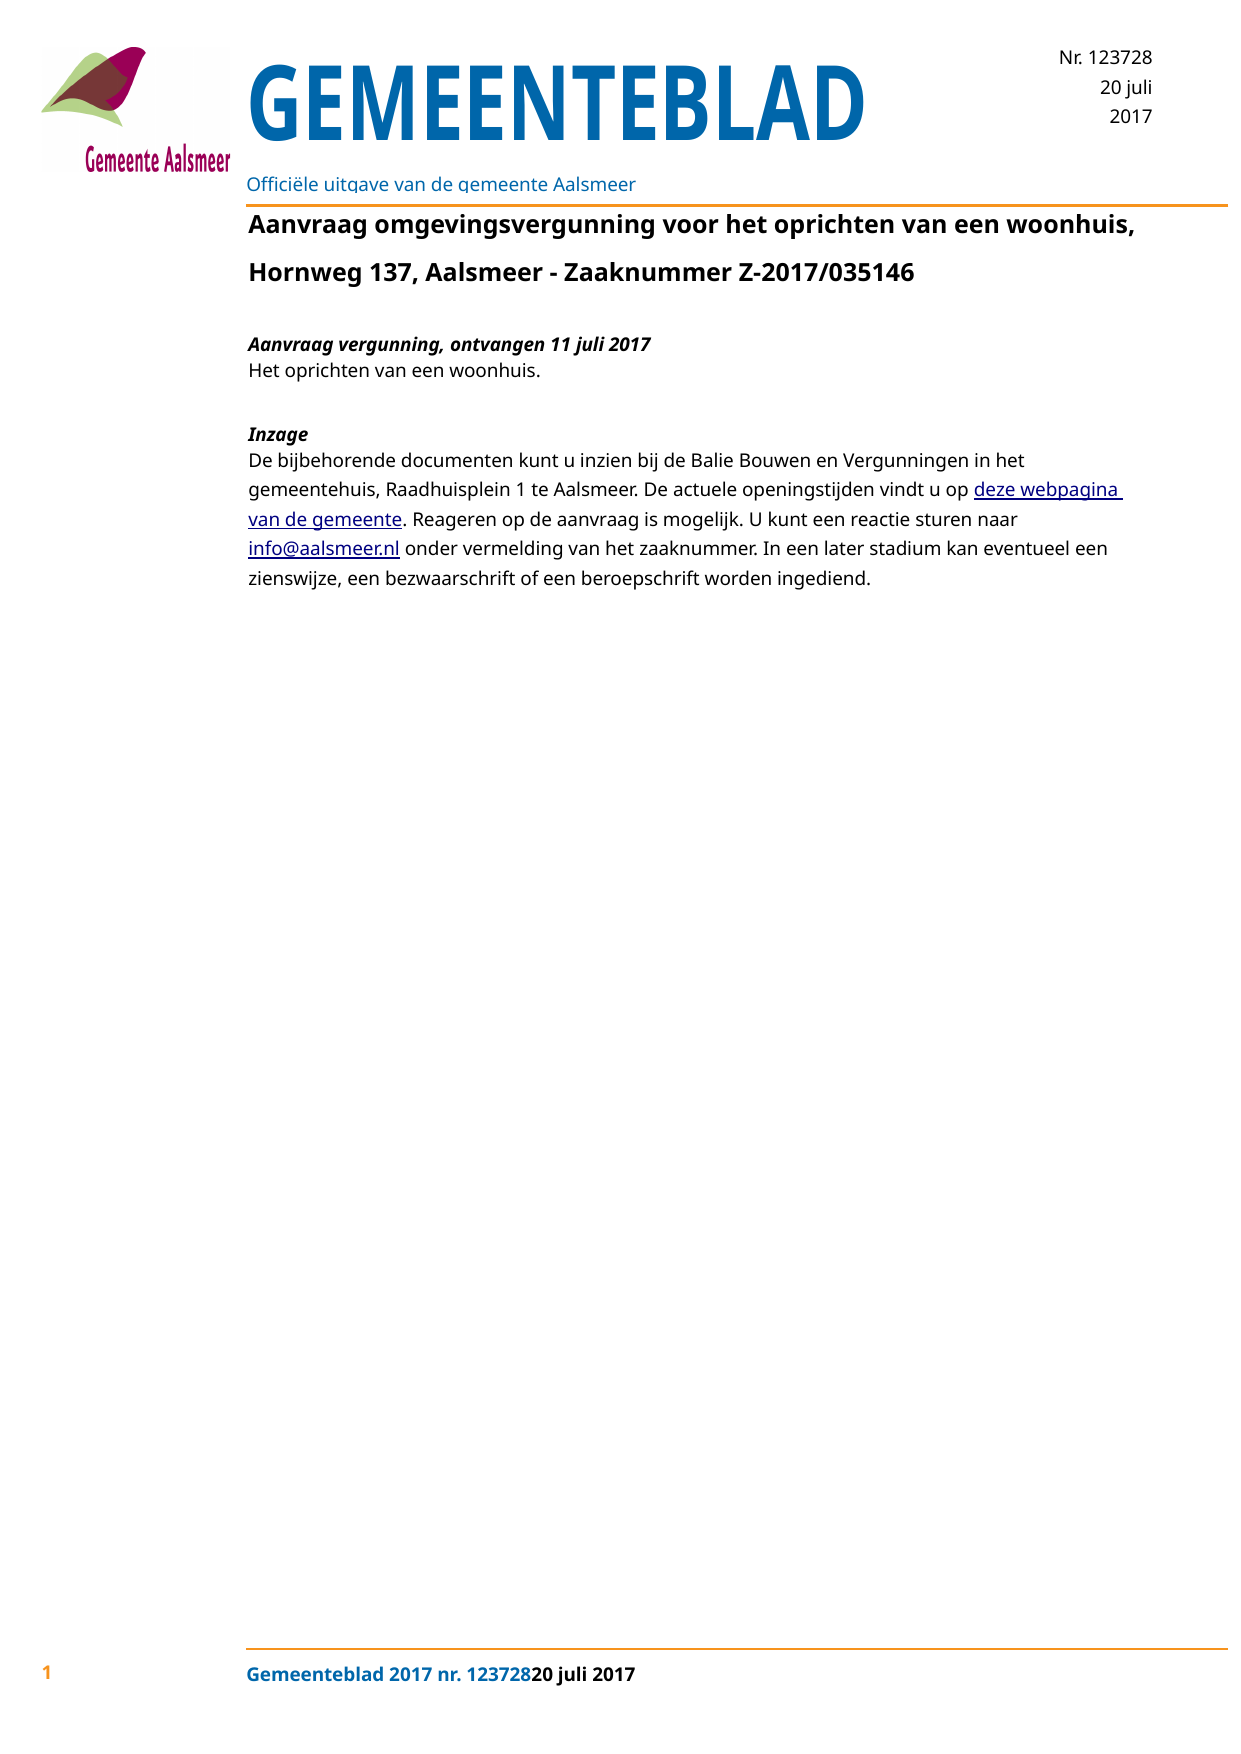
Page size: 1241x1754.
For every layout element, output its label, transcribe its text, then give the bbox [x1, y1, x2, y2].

text ​ [248, 616, 1152, 641]
text De bijbehorende documenten kunt u inzien bij de Balie Bouwen en Vergunningen in het gemeentehuis, Raadhuisplein 1 te Aalsmeer. De actuele openingstijden vindt u op deze webpagina van de gemeente. Reageren op de aanvraag is mogelijk. U kunt een reactie sturen naar info@aalsmeer.nl onder vermelding van het zaaknummer. In een later stadium kan eventueel een zienswijze, een bezwaarschrift of een beroepschrift worden ingediend. [248, 447, 1152, 591]
text Aanvraag vergunning, ontvangen 11 juli 2017 [248, 331, 1152, 357]
text Aanvraag omgevingsvergunning voor het oprichten van een woonhuis, Hornweg 137, Aalsmeer - Zaaknummer Z-2017/035146 [248, 207, 1152, 288]
text Het oprichten van een woonhuis. [248, 357, 1152, 383]
text Inzage [248, 421, 1152, 447]
picture [41, 47, 231, 172]
